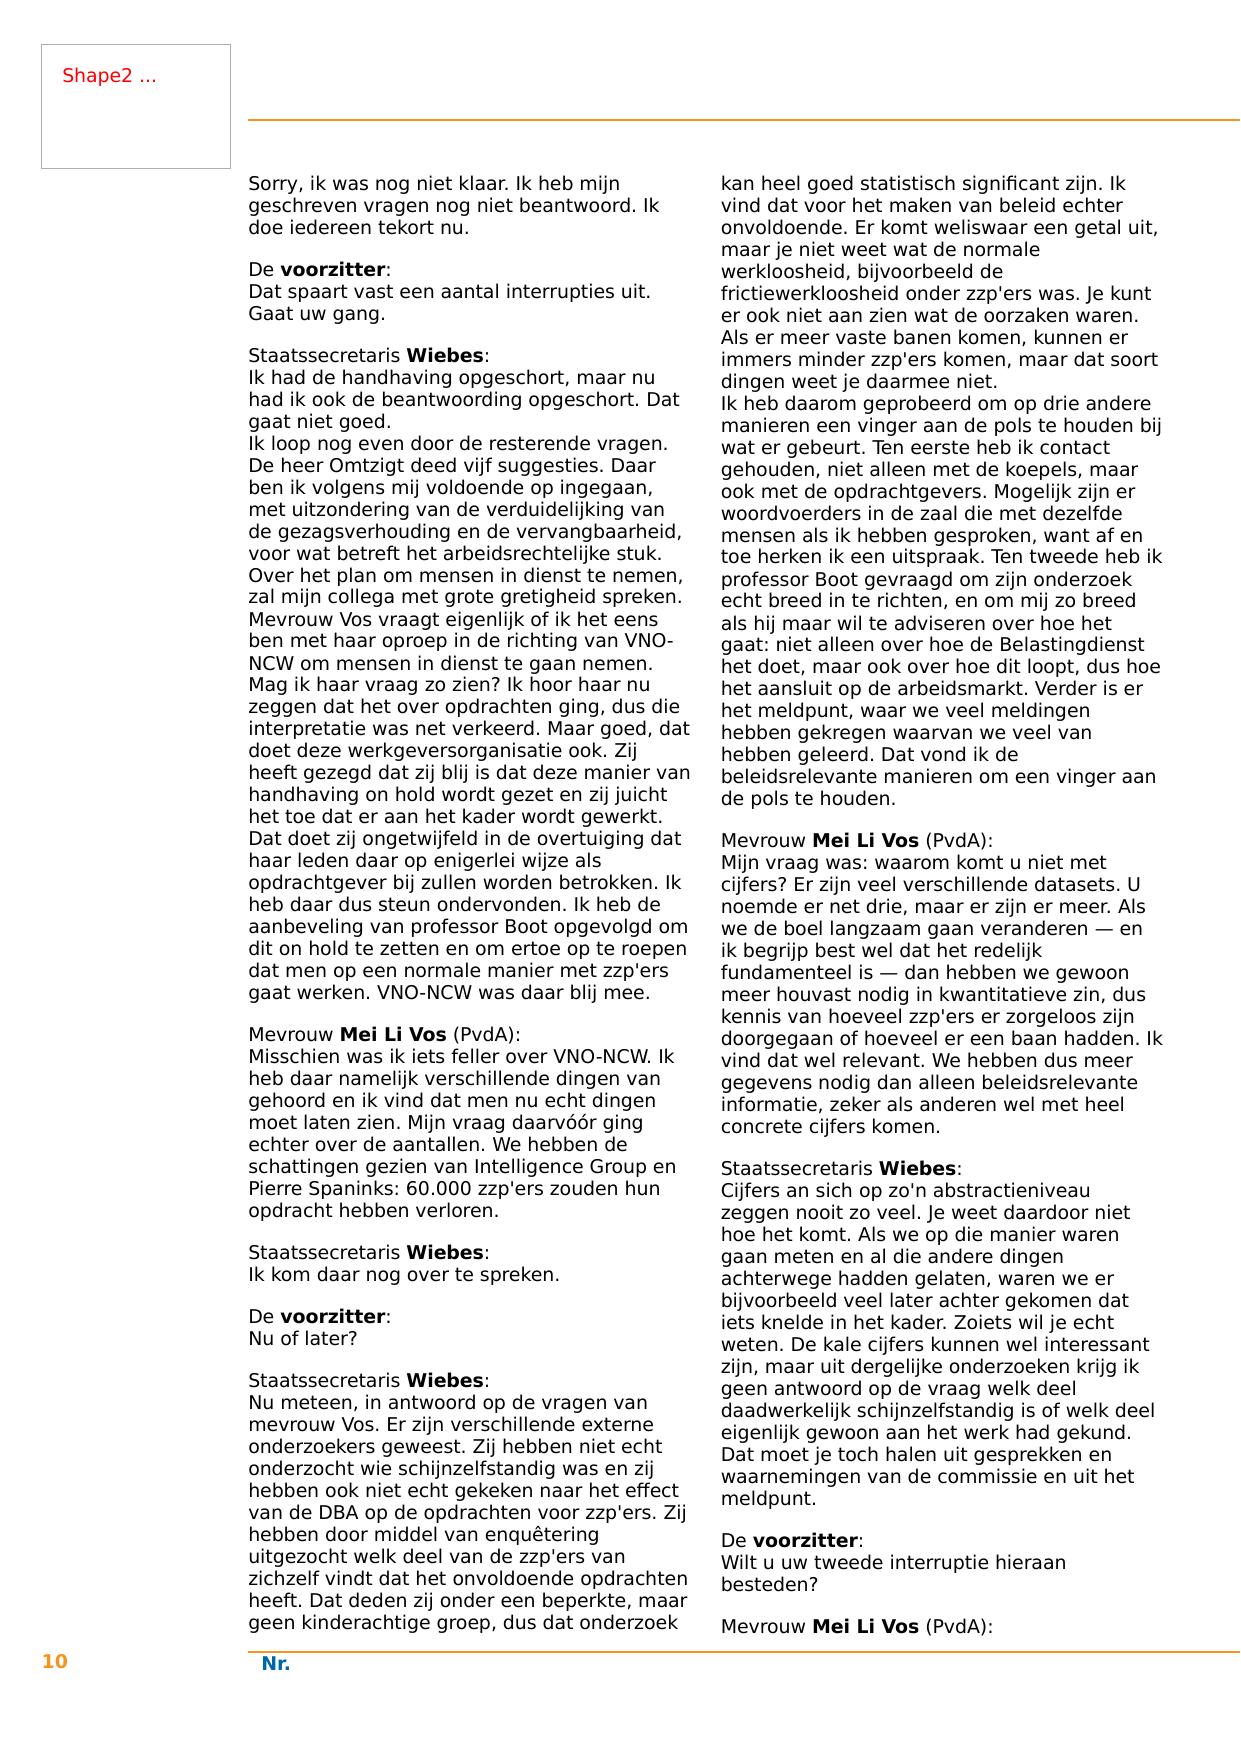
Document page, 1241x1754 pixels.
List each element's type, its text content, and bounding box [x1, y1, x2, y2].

text Mevrouw Mei Li Vos (PvdA): [248, 1024, 691, 1046]
text Nu meteen, in antwoord op de vragen van mevrouw Vos. Er zijn verschillende externe onderzoekers geweest. Zij hebben niet echt onderzocht wie schijnzelfstandig was en zij hebben ook niet echt gekeken naar het effect van de DBA op de opdrachten voor zzp'ers. Zij hebben door middel van enquêtering uitgezocht welk deel van de zzp'ers van zichzelf vindt dat het onvoldoende opdrachten heeft. Dat deden zij onder een beperkte, maar geen kinderachtige groep, dus dat onderzoek [248, 1392, 691, 1633]
text Wilt u uw tweede interruptie hieraan besteden? [721, 1552, 1163, 1596]
text Ik kom daar nog over te spreken. [248, 1264, 691, 1286]
text Staatssecretaris Wiebes: [721, 1158, 1163, 1180]
text Mijn vraag was: waarom komt u niet met cijfers? Er zijn veel verschillende datasets. U noemde er net drie, maar er zijn er meer. Als we de boel langzaam gaan veranderen — en ik begrijp best wel dat het redelijk fundamenteel is — dan hebben we gewoon meer houvast nodig in kwantitatieve zin, dus kennis van hoeveel zzp'ers er zorgeloos zijn doorgegaan of hoeveel er een baan hadden. Ik vind dat wel relevant. We hebben dus meer gegevens nodig dan alleen beleidsrelevante informatie, zeker als anderen wel met heel concrete cijfers komen. [721, 852, 1163, 1138]
text Mevrouw Mei Li Vos (PvdA): [721, 830, 1163, 852]
text Sorry, ik was nog niet klaar. Ik heb mijn geschreven vragen nog niet beantwoord. Ik doe iedereen tekort nu. [248, 173, 691, 239]
text Mevrouw Mei Li Vos (PvdA): [721, 1616, 1163, 1637]
text Staatssecretaris Wiebes: [248, 1242, 691, 1264]
text Ik loop nog even door de resterende vragen. De heer Omtzigt deed vijf suggesties. Daar ben ik volgens mij voldoende op ingegaan, met uitzondering van de verduidelijking van de gezagsverhouding en de vervangbaarheid, voor wat betreft het arbeidsrechtelijke stuk. Over het plan om mensen in dienst te nemen, zal mijn collega met grote gretigheid spreken. [248, 433, 691, 608]
text De voorzitter: [248, 259, 691, 281]
text Staatssecretaris Wiebes: [248, 1370, 691, 1392]
text Dat spaart vast een aantal interrupties uit. Gaat uw gang. [248, 281, 691, 325]
text Nu of later? [248, 1328, 691, 1350]
text Staatssecretaris Wiebes: [248, 345, 691, 367]
text De voorzitter: [248, 1306, 691, 1328]
text Ik heb daarom geprobeerd om op drie andere manieren een vinger aan de pols te houden bij wat er gebeurt. Ten eerste heb ik contact gehouden, niet alleen met de koepels, maar ook met de opdrachtgevers. Mogelijk zijn er woordvoerders in de zaal die met dezelfde mensen als ik hebben gesproken, want af en toe herken ik een uitspraak. Ten tweede heb ik professor Boot gevraagd om zijn onderzoek echt breed in te richten, en om mij zo breed als hij maar wil te adviseren over hoe het gaat: niet alleen over hoe de Belastingdienst het doet, maar ook over hoe dit loopt, dus hoe het aansluit op de arbeidsmarkt. Verder is er het meldpunt, waar we veel meldingen hebben gekregen waarvan we veel van hebben geleerd. Dat vond ik de beleidsrelevante manieren om een vinger aan de pols te houden. [721, 393, 1163, 810]
text Mevrouw Vos vraagt eigenlijk of ik het eens ben met haar oproep in de richting van VNO-NCW om mensen in dienst te gaan nemen. Mag ik haar vraag zo zien? Ik hoor haar nu zeggen dat het over opdrachten ging, dus die interpretatie was net verkeerd. Maar goed, dat doet deze werkgeversorganisatie ook. Zij heeft gezegd dat zij blij is dat deze manier van handhaving on hold wordt gezet en zij juicht het toe dat er aan het kader wordt gewerkt. Dat doet zij ongetwijfeld in de overtuiging dat haar leden daar op enigerlei wijze als opdrachtgever bij zullen worden betrokken. Ik heb daar dus steun ondervonden. Ik heb de aanbeveling van professor Boot opgevolgd om dit on hold te zetten en om ertoe op te roepen dat men op een normale manier met zzp'ers gaat werken. VNO-NCW was daar blij mee. [248, 608, 691, 1004]
text Ik had de handhaving opgeschort, maar nu had ik ook de beantwoording opgeschort. Dat gaat niet goed. [248, 367, 691, 433]
text kan heel goed statistisch significant zijn. Ik vind dat voor het maken van beleid echter onvoldoende. Er komt weliswaar een getal uit, maar je niet weet wat de normale werkloosheid, bijvoorbeeld de frictiewerkloosheid onder zzp'ers was. Je kunt er ook niet aan zien wat de oorzaken waren. Als er meer vaste banen komen, kunnen er immers minder zzp'ers komen, maar dat soort dingen weet je daarmee niet. [721, 173, 1163, 393]
text Misschien was ik iets feller over VNO-NCW. Ik heb daar namelijk verschillende dingen van gehoord en ik vind dat men nu echt dingen moet laten zien. Mijn vraag daarvóór ging echter over de aantallen. We hebben de schattingen gezien van Intelligence Group en Pierre Spaninks: 60.000 zzp'ers zouden hun opdracht hebben verloren. [248, 1046, 691, 1222]
text Cijfers an sich op zo'n abstractieniveau zeggen nooit zo veel. Je weet daardoor niet hoe het komt. Als we op die manier waren gaan meten en al die andere dingen achterwege hadden gelaten, waren we er bijvoorbeeld veel later achter gekomen dat iets knelde in het kader. Zoiets wil je echt weten. De kale cijfers kunnen wel interessant zijn, maar uit dergelijke onderzoeken krijg ik geen antwoord op de vraag welk deel daadwerkelijk schijnzelfstandig is of welk deel eigenlijk gewoon aan het werk had gekund. Dat moet je toch halen uit gesprekken en waarnemingen van de commissie en uit het meldpunt. [721, 1180, 1163, 1509]
text De voorzitter: [721, 1529, 1163, 1552]
